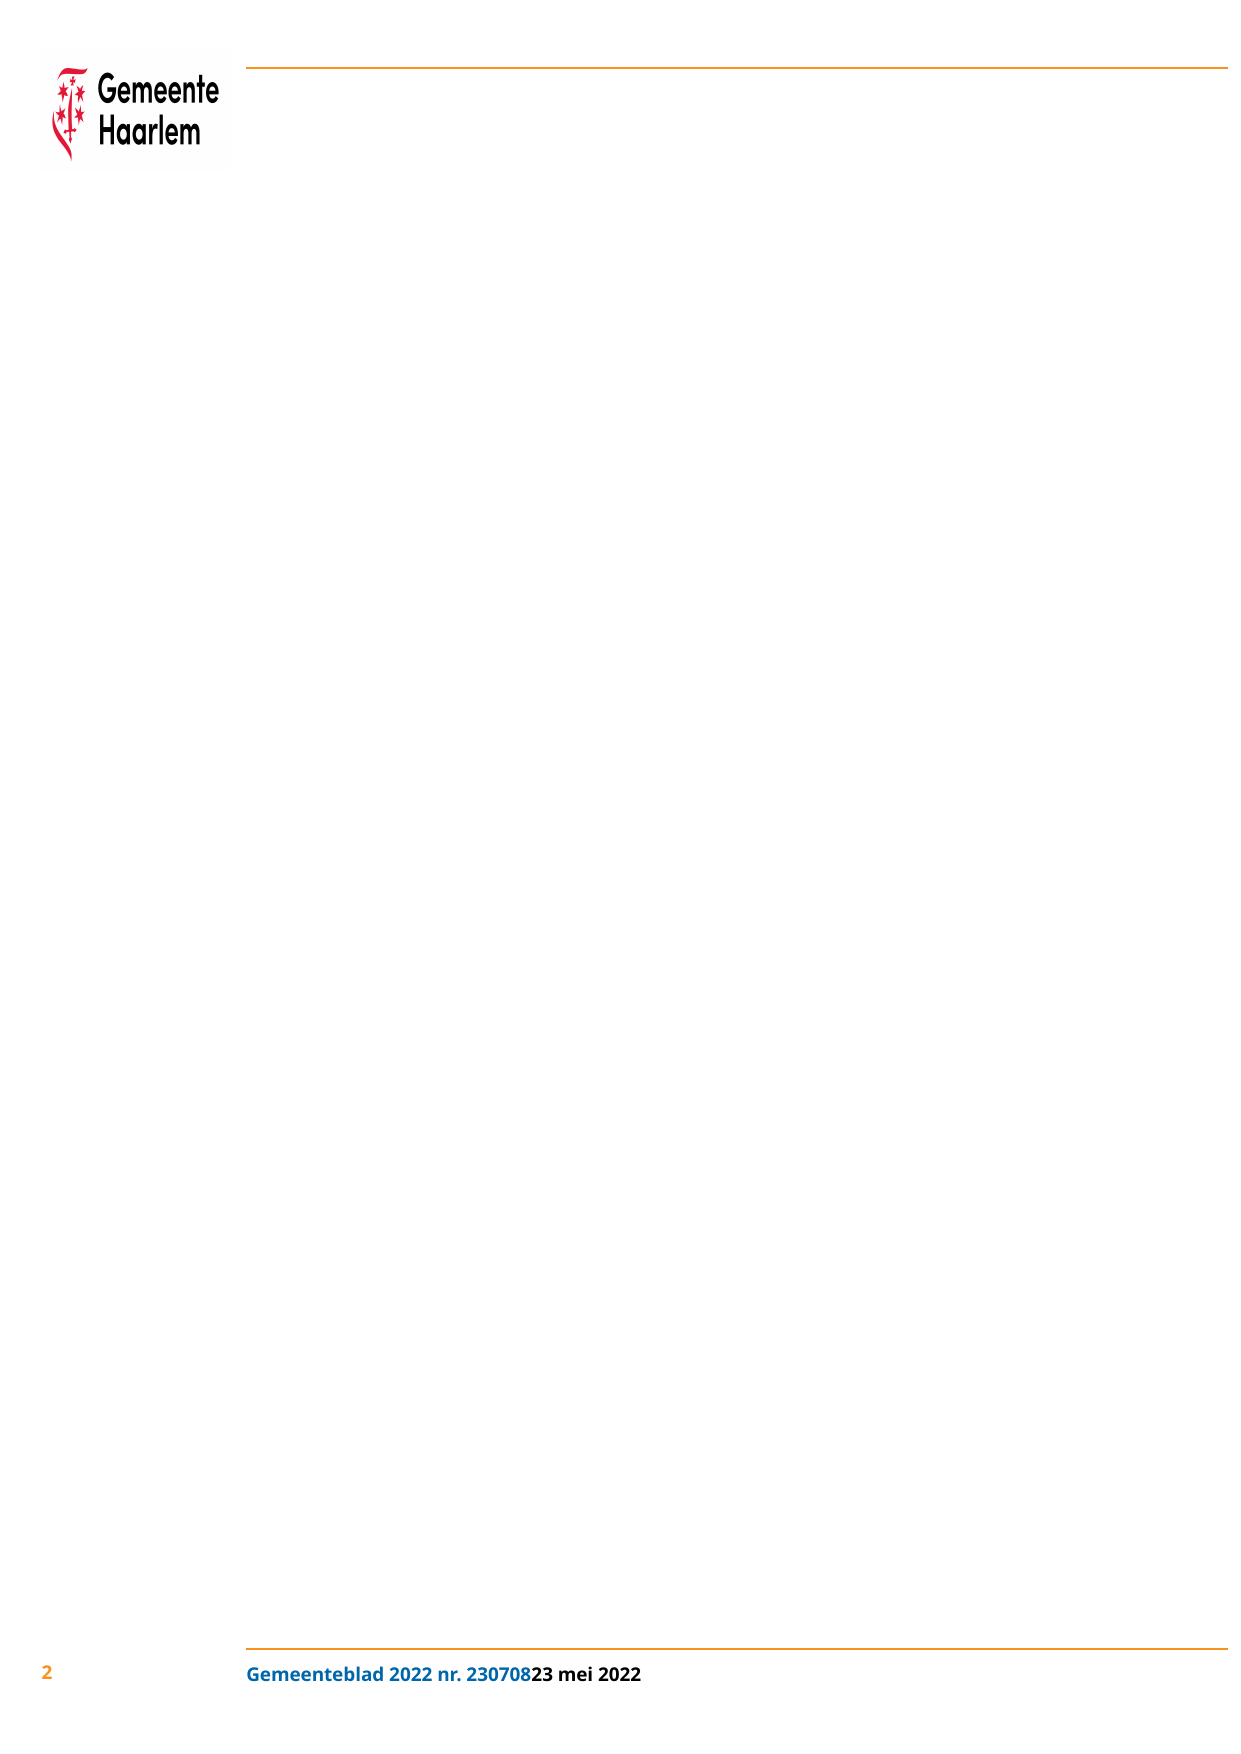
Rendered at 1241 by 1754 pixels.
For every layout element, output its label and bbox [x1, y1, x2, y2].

picture [41, 47, 231, 172]
